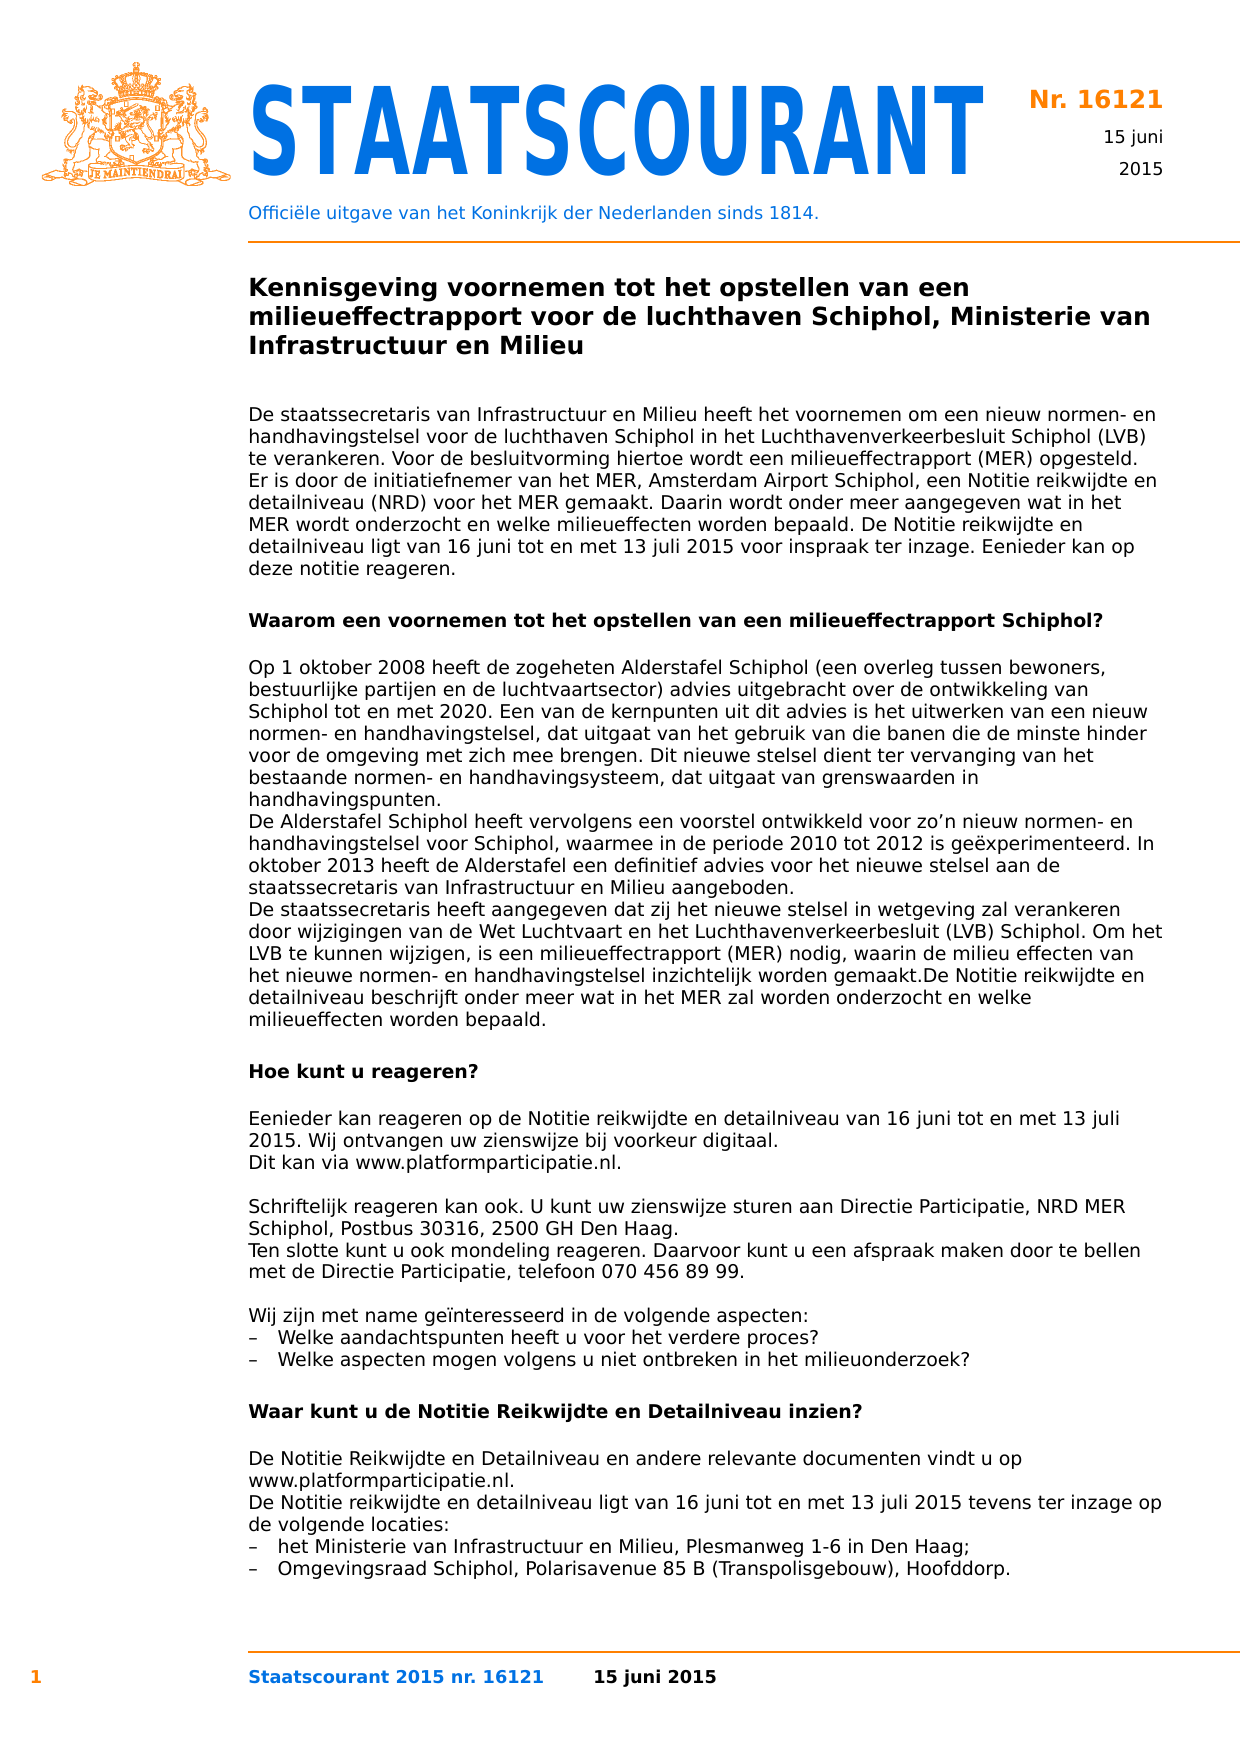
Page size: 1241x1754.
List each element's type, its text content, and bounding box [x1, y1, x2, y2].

subtitle Waarom een voornemen tot het opstellen van een milieueffectrapport Schiphol? [248, 610, 1163, 632]
table_header [25, 62, 248, 241]
text – Welke aspecten mogen volgens u niet ontbreken in het milieuonderzoek? [248, 1349, 1163, 1371]
subtitle Kennisgeving voornemen tot het opstellen van een milieueffectrapport voor de luchthaven Schiphol, Ministerie van Infrastructuur en Milieu [248, 273, 1163, 361]
table_header STAATSCOURANT [248, 62, 998, 203]
subtitle Waar kunt u de Notitie Reikwijdte en Detailniveau inzien? [248, 1401, 1163, 1423]
text De Notitie Reikwijdte en Detailniveau en andere relevante documenten vindt u op www.platformparticipatie.nl. [248, 1448, 1163, 1492]
table_cell 15 juni [998, 121, 1240, 153]
text Dit kan via www.platformparticipatie.nl. [248, 1152, 1163, 1174]
table_cell 2015 [998, 153, 1240, 203]
table_cell Officiële uitgave van het Koninkrijk der Nederlanden sinds 1814. [248, 203, 1240, 241]
text Ten slotte kunt u ook mondeling reageren. Daarvoor kunt u een afspraak maken door te bellen met de Directie Participatie, telefoon 070 456 89 99. [248, 1239, 1163, 1283]
text Schriftelijk reageren kan ook. U kunt uw zienswijze sturen aan Directie Participatie, NRD MER Schiphol, Postbus 30316, 2500 GH Den Haag. [248, 1196, 1163, 1239]
text Wij zijn met name geïnteresseerd in de volgende aspecten: [248, 1305, 1163, 1327]
text De staatssecretaris heeft aangegeven dat zij het nieuwe stelsel in wetgeving zal verankeren door wijzigingen van de Wet Luchtvaart en het Luchthavenverkeerbesluit (LVB) Schiphol. Om het LVB te kunnen wijzigen, is een milieueffectrapport (MER) nodig, waarin de milieu effecten van het nieuwe normen- en handhavingstelsel inzichtelijk worden gemaakt.De Notitie reikwijdte en detailniveau beschrijft onder meer wat in het MER zal worden onderzocht en welke milieueffecten worden bepaald. [248, 899, 1163, 1031]
picture [41, 62, 231, 186]
subtitle Hoe kunt u reageren? [248, 1061, 1163, 1083]
text Eenieder kan reageren op de Notitie reikwijdte en detailniveau van 16 juni tot en met 13 juli 2015. Wij ontvangen uw zienswijze bij voorkeur digitaal. [248, 1108, 1163, 1152]
text De Alderstafel Schiphol heeft vervolgens een voorstel ontwikkeld voor zo’n nieuw normen- en handhavingstelsel voor Schiphol, waarmee in de periode 2010 tot 2012 is geëxperimenteerd. In oktober 2013 heeft de Alderstafel een definitief advies voor het nieuwe stelsel aan de staatssecretaris van Infrastructuur en Milieu aangeboden. [248, 811, 1163, 899]
text – het Ministerie van Infrastructuur en Milieu, Plesmanweg 1-6 in Den Haag; [248, 1536, 1163, 1558]
text Op 1 oktober 2008 heeft de zogeheten Alderstafel Schiphol (een overleg tussen bewoners, bestuurlijke partijen en de luchtvaartsector) advies uitgebracht over de ontwikkeling van Schiphol tot en met 2020. Een van de kernpunten uit dit advies is het uitwerken van een nieuw normen- en handhavingstelsel, dat uitgaat van het gebruik van die banen die de minste hinder voor de omgeving met zich mee brengen. Dit nieuwe stelsel dient ter vervanging van het bestaande normen- en handhavingsysteem, dat uitgaat van grenswaarden in handhavingspunten. [248, 657, 1163, 811]
text De Notitie reikwijdte en detailniveau ligt van 16 juni tot en met 13 juli 2015 tevens ter inzage op de volgende locaties: [248, 1492, 1163, 1536]
table_header Nr. 16121 [998, 62, 1240, 121]
text – Welke aandachtspunten heeft u voor het verdere proces? [248, 1327, 1163, 1349]
text De staatssecretaris van Infrastructuur en Milieu heeft het voornemen om een nieuw normen- en handhavingstelsel voor de luchthaven Schiphol in het Luchthavenverkeerbesluit Schiphol (LVB) te verankeren. Voor de besluitvorming hiertoe wordt een milieueffectrapport (MER) opgesteld. Er is door de initiatiefnemer van het MER, Amsterdam Airport Schiphol, een Notitie reikwijdte en detailniveau (NRD) voor het MER gemaakt. Daarin wordt onder meer aangegeven wat in het MER wordt onderzocht en welke milieueffecten worden bepaald. De Notitie reikwijdte en detailniveau ligt van 16 juni tot en met 13 juli 2015 voor inspraak ter inzage. Eenieder kan op deze notitie reageren. [248, 404, 1163, 580]
text – Omgevingsraad Schiphol, Polarisavenue 85 B (Transpolisgebouw), Hoofddorp. [248, 1558, 1163, 1580]
